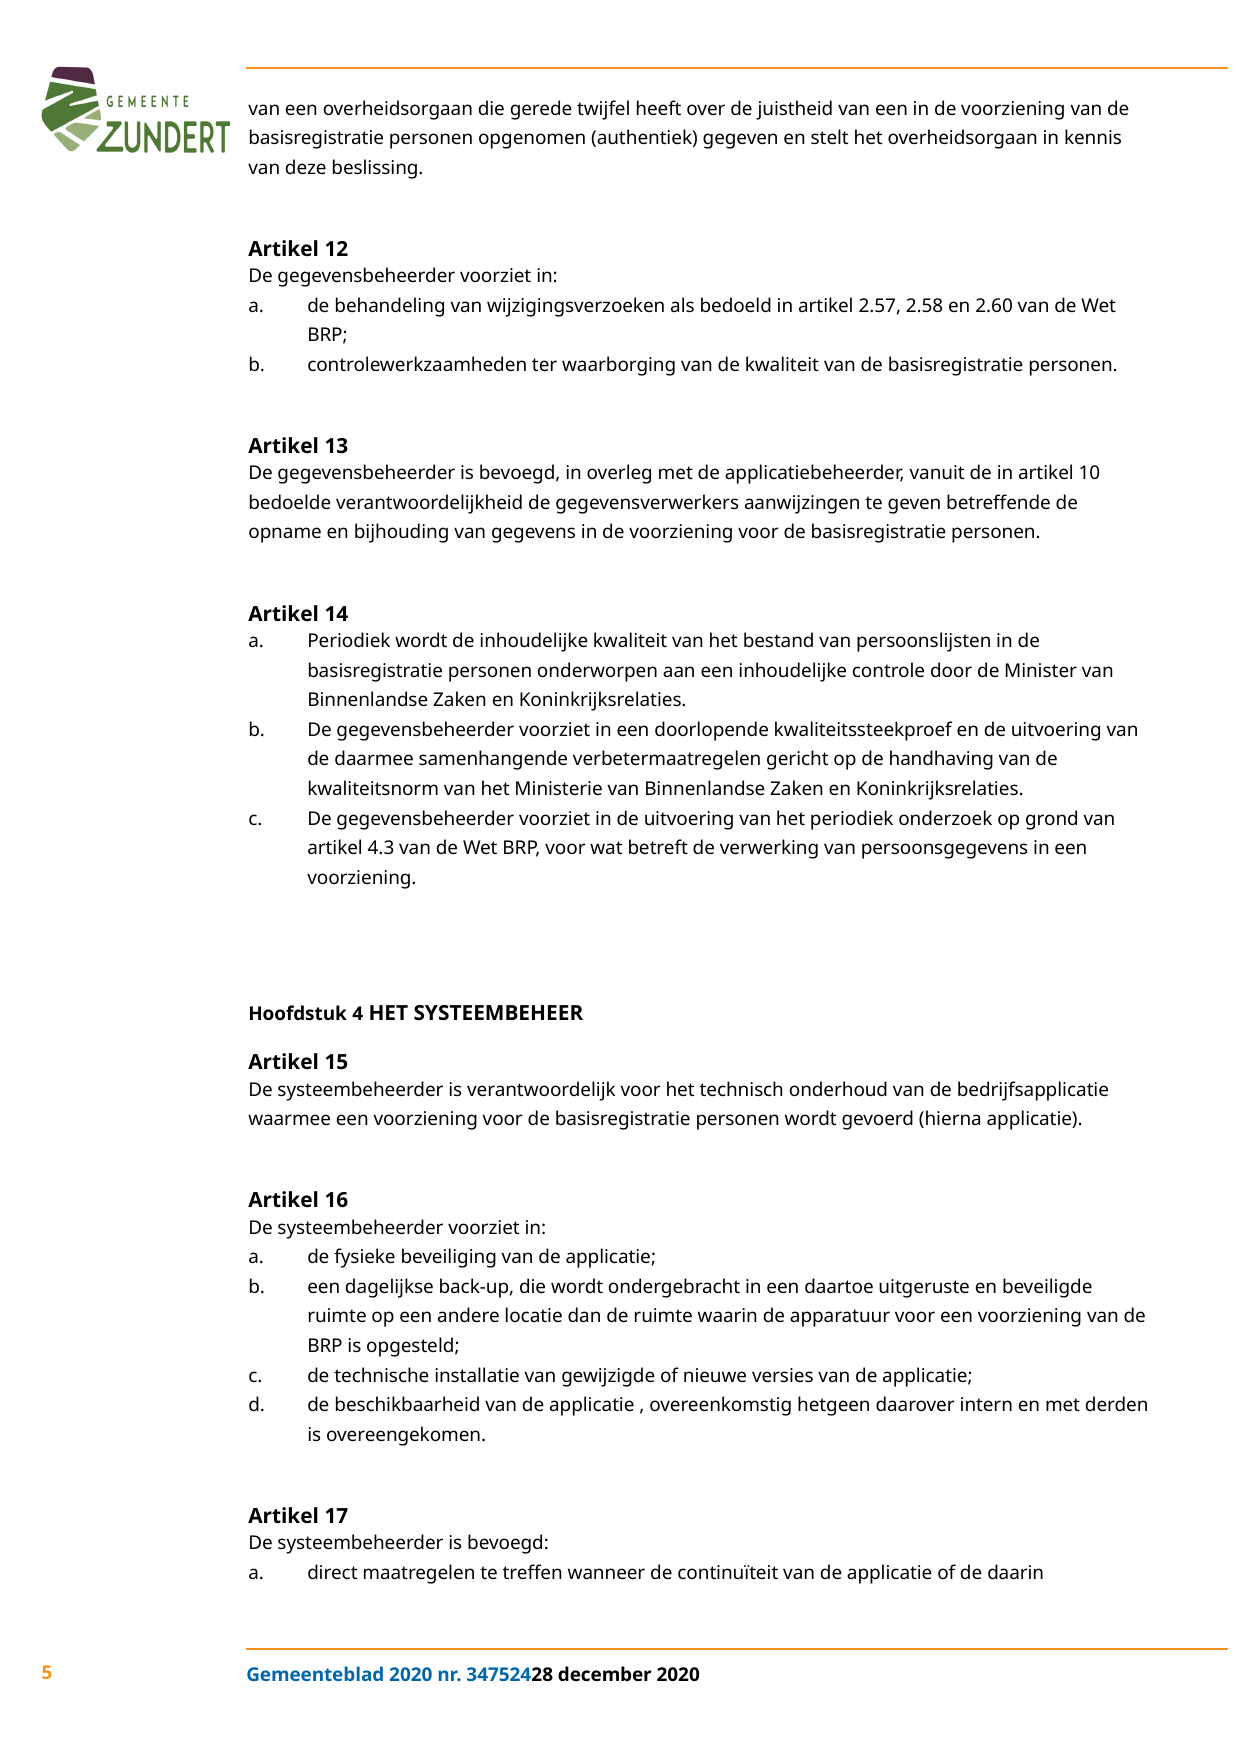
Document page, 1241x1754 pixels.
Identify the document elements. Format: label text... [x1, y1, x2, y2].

picture [41, 47, 231, 172]
list de fysieke beveiliging van de applicatie; [248, 1243, 1152, 1269]
list De gegevensbeheerder voorziet in de uitvoering van het periodiek onderzoek op grond van artikel 4.3 van de Wet BRP, voor wat betreft de verwerking van persoonsgegevens in een voorziening. [248, 805, 1152, 889]
text De systeembeheerder is bevoegd: [248, 1529, 1152, 1555]
list de beschikbaarheid van de applicatie , overeenkomstig hetgeen daarover intern en met derden is overeengekomen. [248, 1391, 1152, 1447]
text De gegevensbeheerder voorziet in: [248, 262, 1152, 288]
list De gegevensbeheerder voorziet in een doorlopende kwaliteitssteekproef en de uitvoering van de daarmee samenhangende verbetermaatregelen gericht op de handhaving van de kwaliteitsnorm van het Ministerie van Binnenlandse Zaken en Koninkrijksrelaties. [248, 716, 1152, 801]
text Artikel 12 [248, 234, 1152, 262]
list de technische installatie van gewijzigde of nieuwe versies van de applicatie; [248, 1362, 1152, 1388]
text De gegevensbeheerder is bevoegd, in overleg met de applicatiebeheerder, vanuit de in artikel 10 bedoelde verantwoordelijkheid de gegevensverwerkers aanwijzingen te geven betreffende de opname en bijhouding van gegevens in de voorziening voor de basisregistratie personen. [248, 459, 1152, 544]
list de behandeling van wijzigingsverzoeken als bedoeld in artikel 2.57, 2.58 en 2.60 van de Wet BRP; [248, 292, 1152, 347]
list Periodiek wordt de inhoudelijke kwaliteit van het bestand van persoonslijsten in de basisregistratie personen onderworpen aan een inhoudelijke controle door de Minister van Binnenlandse Zaken en Koninkrijksrelaties. [248, 627, 1152, 712]
text Artikel 13 [248, 431, 1152, 459]
list een dagelijkse back-up, die wordt ondergebracht in een daartoe uitgeruste en beveiligde ruimte op een andere locatie dan de ruimte waarin de apparatuur voor een voorziening van de BRP is opgesteld; [248, 1273, 1152, 1358]
text Artikel 14 [248, 599, 1152, 627]
text Artikel 17 [248, 1501, 1152, 1529]
text Artikel 15 [248, 1047, 1152, 1076]
list direct maatregelen te treffen wanneer de continuïteit van de applicatie of de daarin [248, 1559, 1152, 1585]
text De systeembeheerder is verantwoordelijk voor het technisch onderhoud van de bedrijfsapplicatie waarmee een voorziening voor de basisregistratie personen wordt gevoerd (hierna applicatie). [248, 1076, 1152, 1131]
text van een overheidsorgaan die gerede twijfel heeft over de juistheid van een in de voorziening van de basisregistratie personen opgenomen (authentiek) gegeven en stelt het overheidsorgaan in kennis van deze beslissing. [248, 95, 1152, 180]
text De systeembeheerder voorziet in: [248, 1214, 1152, 1240]
text Artikel 16 [248, 1186, 1152, 1214]
list controlewerkzaamheden ter waarborging van de kwaliteit van de basisregistratie personen. [248, 351, 1152, 377]
text Hoofdstuk 4 HET SYSTEEMBEHEER [248, 998, 1152, 1027]
